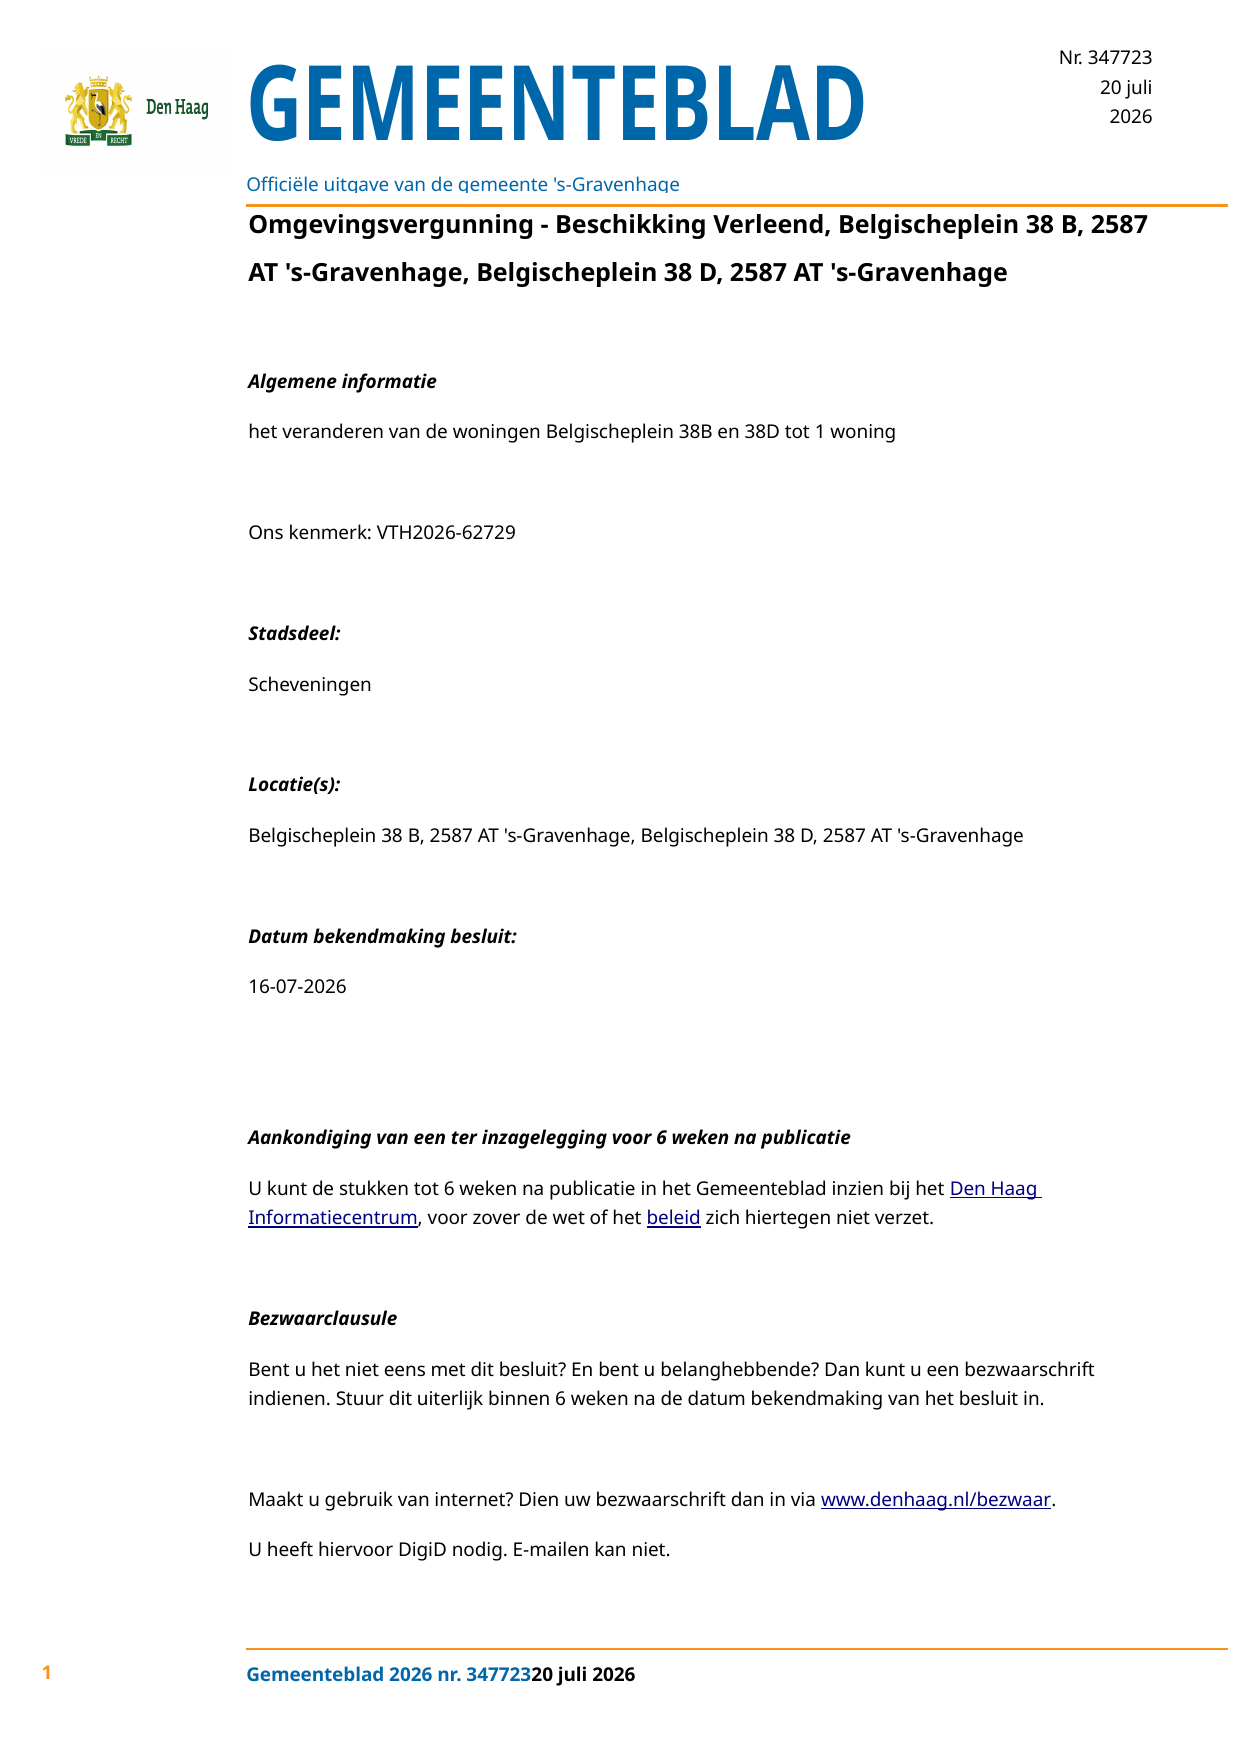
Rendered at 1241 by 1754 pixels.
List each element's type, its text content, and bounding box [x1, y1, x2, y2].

text Bent u het niet eens met dit besluit? En bent u belanghebbende? Dan kunt u een bezwaarschrift indienen. Stuur dit uiterlijk binnen 6 weken na de datum bekendmaking van het besluit in. [248, 1356, 1152, 1411]
text Ons kenmerk: VTH2026-62729 [248, 519, 1152, 545]
text 16-07-2026 [248, 973, 1152, 999]
text U heeft hiervoor DigiD nodig. E-mailen kan niet. [248, 1537, 1152, 1562]
text Maakt u gebruik van internet? Dien uw bezwaarschrift dan in via www.denhaag.nl/bezwaar. [248, 1486, 1152, 1512]
text Stadsdeel: [248, 620, 1152, 646]
text U kunt de stukken tot 6 weken na publicatie in het Gemeenteblad inzien bij het Den Haag Informatiecentrum, voor zover de wet of het beleid zich hiertegen niet verzet. [248, 1175, 1152, 1230]
text Locatie(s): [248, 772, 1152, 797]
text Datum bekendmaking besluit: [248, 923, 1152, 949]
picture [41, 47, 231, 172]
text Scheveningen [248, 671, 1152, 697]
text Omgevingsvergunning - Beschikking Verleend, Belgischeplein 38 B, 2587 AT 's-Gravenhage, Belgischeplein 38 D, 2587 AT 's-Gravenhage [248, 207, 1152, 288]
text Bezwaarclausule [248, 1305, 1152, 1331]
text het veranderen van de woningen Belgischeplein 38B en 38D tot 1 woning [248, 419, 1152, 444]
text Belgischeplein 38 B, 2587 AT 's-Gravenhage, Belgischeplein 38 D, 2587 AT 's-Gravenhage [248, 822, 1152, 848]
text Aankondiging van een ter inzagelegging voor 6 weken na publicatie [248, 1124, 1152, 1150]
text Algemene informatie [248, 368, 1152, 394]
